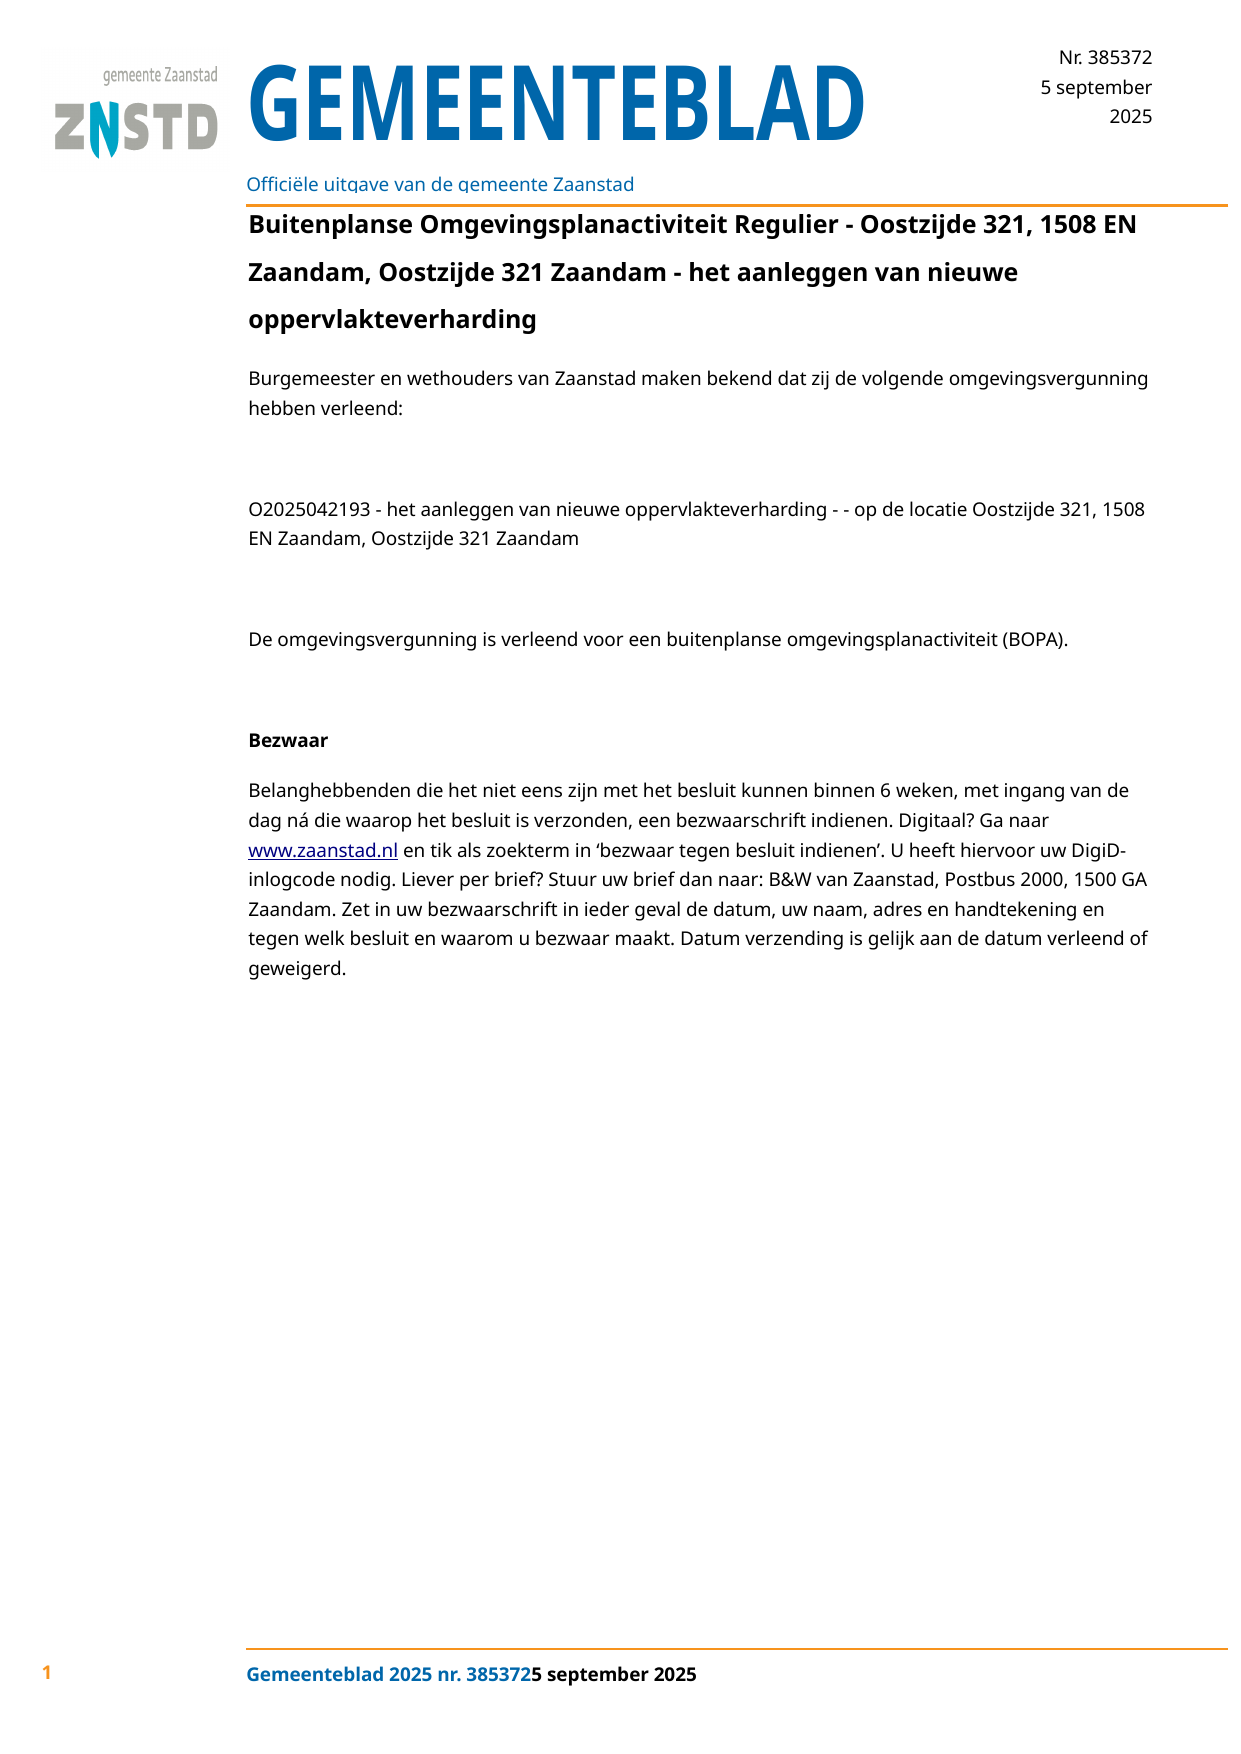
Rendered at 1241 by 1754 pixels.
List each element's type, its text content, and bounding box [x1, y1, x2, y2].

text Bezwaar [248, 727, 1152, 753]
text De omgevingsvergunning is verleend voor een buitenplanse omgevingsplanactiviteit (BOPA). [248, 626, 1152, 652]
text Belanghebbenden die het niet eens zijn met het besluit kunnen binnen 6 weken, met ingang van de dag ná die waarop het besluit is verzonden, een bezwaarschrift indienen. Digitaal? Ga naar www.zaanstad.nl en tik als zoekterm in ‘bezwaar tegen besluit indienen’. U heeft hiervoor uw DigiD-inlogcode nodig. Liever per brief? Stuur uw brief dan naar: B&W van Zaanstad, Postbus 2000, 1500 GA Zaandam. Zet in uw bezwaarschrift in ieder geval de datum, uw naam, adres en handtekening en tegen welk besluit en waarom u bezwaar maakt. Datum verzending is gelijk aan de datum verleend of geweigerd. [248, 778, 1152, 981]
text O2025042193 - het aanleggen van nieuwe oppervlakteverharding - - op de locatie Oostzijde 321, 1508 EN Zaandam, Oostzijde 321 Zaandam [248, 496, 1152, 551]
text Burgemeester en wethouders van Zaanstad maken bekend dat zij de volgende omgevingsvergunning hebben verleend: [248, 366, 1152, 421]
text Buitenplanse Omgevingsplanactiviteit Regulier - Oostzijde 321, 1508 EN Zaandam, Oostzijde 321 Zaandam - het aanleggen van nieuwe oppervlakteverharding [248, 207, 1152, 336]
picture [41, 47, 231, 172]
